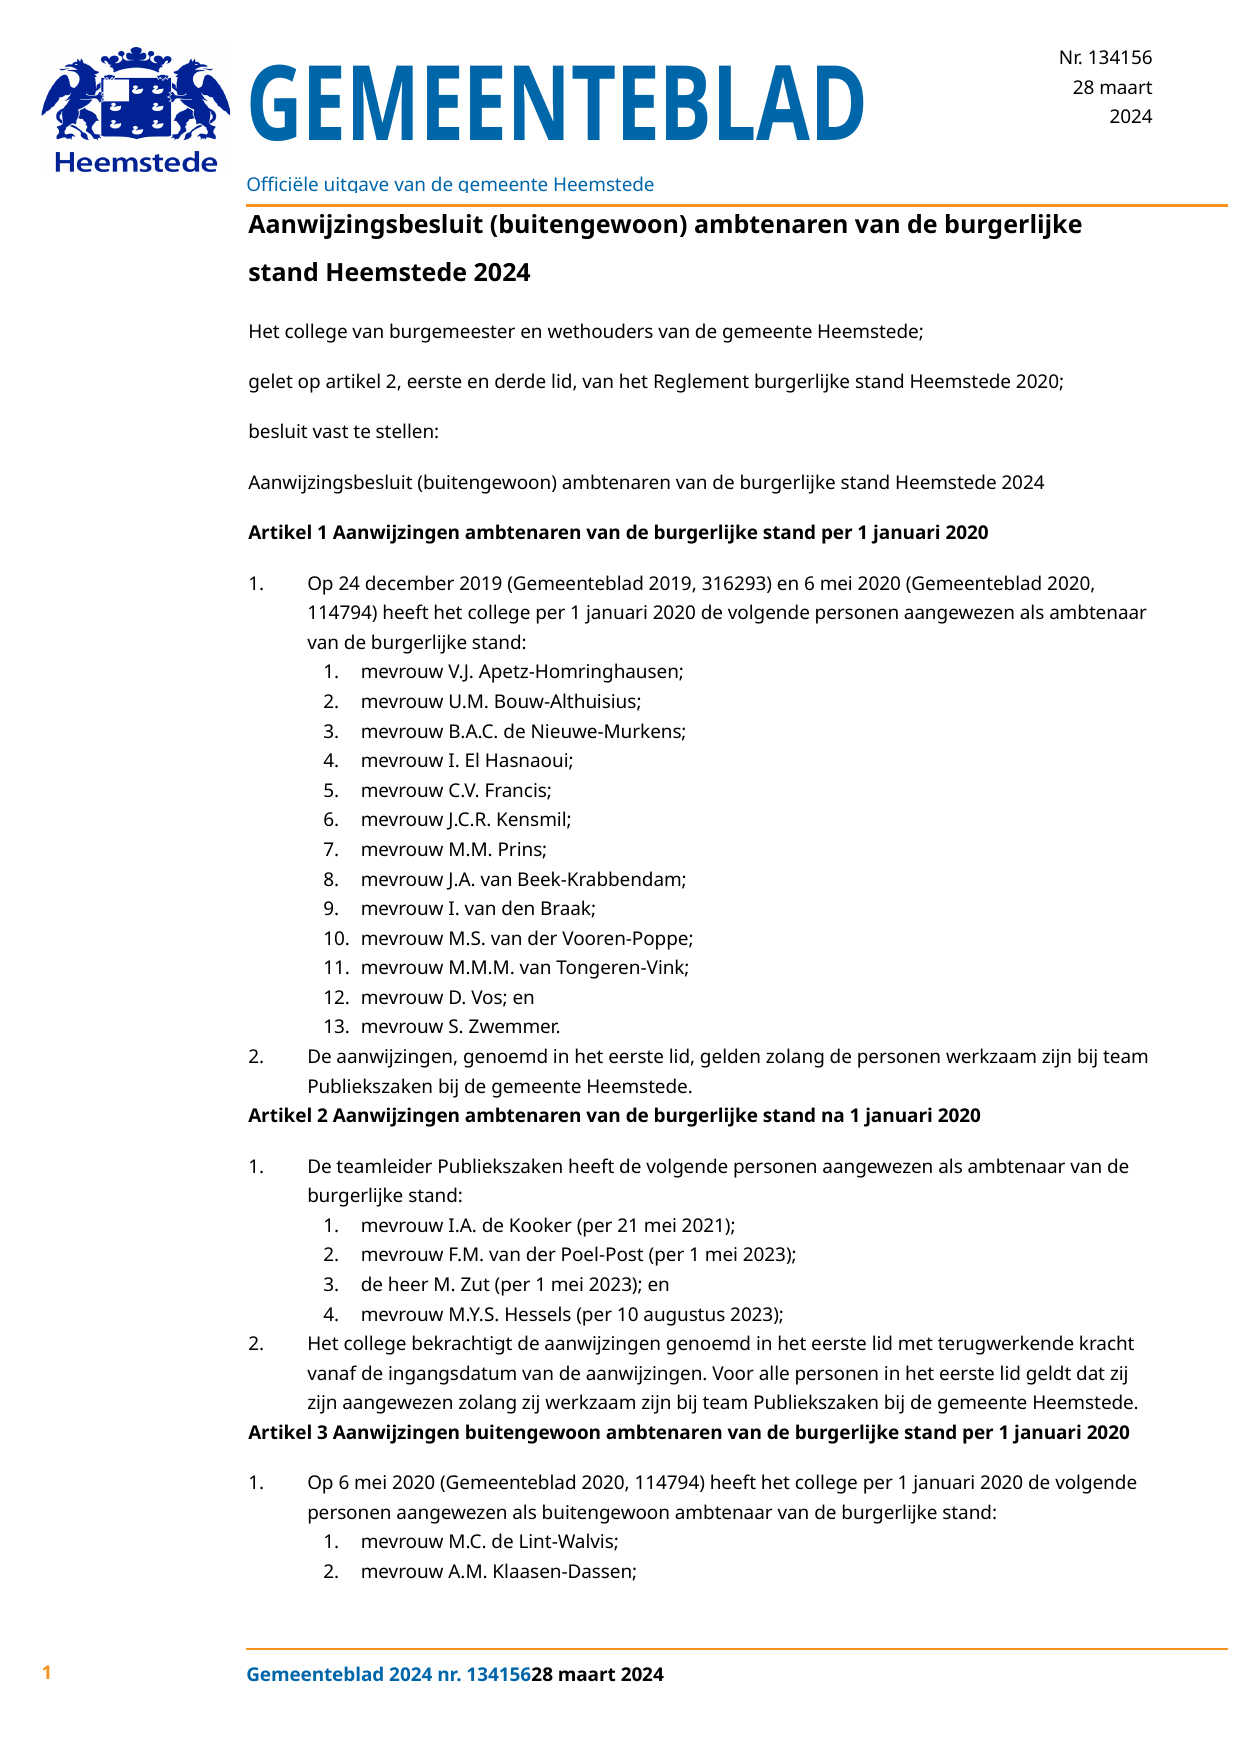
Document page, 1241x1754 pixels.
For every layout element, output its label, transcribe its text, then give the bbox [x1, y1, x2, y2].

list mevrouw J.C.R. Kensmil; [323, 807, 1152, 832]
list mevrouw M.Y.S. Hessels (per 10 augustus 2023); [323, 1301, 1152, 1327]
list Op 6 mei 2020 (Gemeenteblad 2020, 114794) heeft het college per 1 januari 2020 de volgende personen aangewezen als buitengewoon ambtenaar van de burgerlijke stand: [248, 1469, 1152, 1525]
text gelet op artikel 2, eerste en derde lid, van het Reglement burgerlijke stand Heemstede 2020; [248, 368, 1152, 394]
text Artikel 2 Aanwijzingen ambtenaren van de burgerlijke stand na 1 januari 2020 [248, 1102, 1152, 1128]
list mevrouw I. van den Braak; [323, 895, 1152, 921]
list mevrouw I.A. de Kooker (per 21 mei 2021); [323, 1212, 1152, 1238]
list mevrouw M.S. van der Vooren-Poppe; [323, 925, 1152, 951]
text Aanwijzingsbesluit (buitengewoon) ambtenaren van de burgerlijke stand Heemstede 2024 [248, 469, 1152, 495]
list mevrouw U.M. Bouw-Althuisius; [323, 688, 1152, 714]
list Op 24 december 2019 (Gemeenteblad 2019, 316293) en 6 mei 2020 (Gemeenteblad 2020, 114794) heeft het college per 1 januari 2020 de volgende personen aangewezen als ambtenaar van de burgerlijke stand: [248, 570, 1152, 655]
list mevrouw B.A.C. de Nieuwe-Murkens; [323, 718, 1152, 744]
list mevrouw J.A. van Beek-Krabbendam; [323, 866, 1152, 892]
text Artikel 1 Aanwijzingen ambtenaren van de burgerlijke stand per 1 januari 2020 [248, 519, 1152, 545]
list mevrouw F.M. van der Poel-Post (per 1 mei 2023); [323, 1242, 1152, 1267]
list mevrouw D. Vos; en [323, 984, 1152, 1010]
list mevrouw S. Zwemmer. [323, 1014, 1152, 1039]
text Artikel 3 Aanwijzingen buitengewoon ambtenaren van de burgerlijke stand per 1 januari 2020 [248, 1419, 1152, 1445]
list mevrouw V.J. Apetz-Homringhausen; [323, 659, 1152, 684]
list de heer M. Zut (per 1 mei 2023); en [323, 1271, 1152, 1297]
list mevrouw M.C. de Lint-Walvis; [323, 1529, 1152, 1554]
text Het college van burgemeester en wethouders van de gemeente Heemstede; [248, 318, 1152, 344]
list mevrouw M.M.M. van Tongeren-Vink; [323, 954, 1152, 980]
picture [41, 47, 231, 172]
list mevrouw C.V. Francis; [323, 777, 1152, 803]
text Aanwijzingsbesluit (buitengewoon) ambtenaren van de burgerlijke stand Heemstede 2024 [248, 207, 1152, 288]
list mevrouw A.M. Klaasen-Dassen; [323, 1558, 1152, 1584]
list De aanwijzingen, genoemd in het eerste lid, gelden zolang de personen werkzaam zijn bij team Publiekszaken bij de gemeente Heemstede. [248, 1043, 1152, 1099]
list Het college bekrachtigt de aanwijzingen genoemd in het eerste lid met terugwerkende kracht vanaf de ingangsdatum van de aanwijzingen. Voor alle personen in het eerste lid geldt dat zij zijn aangewezen zolang zij werkzaam zijn bij team Publiekszaken bij de gemeente Heemstede. [248, 1330, 1152, 1415]
list mevrouw M.M. Prins; [323, 836, 1152, 862]
text besluit vast te stellen: [248, 419, 1152, 444]
list De teamleider Publiekszaken heeft de volgende personen aangewezen als ambtenaar van de burgerlijke stand: [248, 1153, 1152, 1208]
list mevrouw I. El Hasnaoui; [323, 747, 1152, 773]
